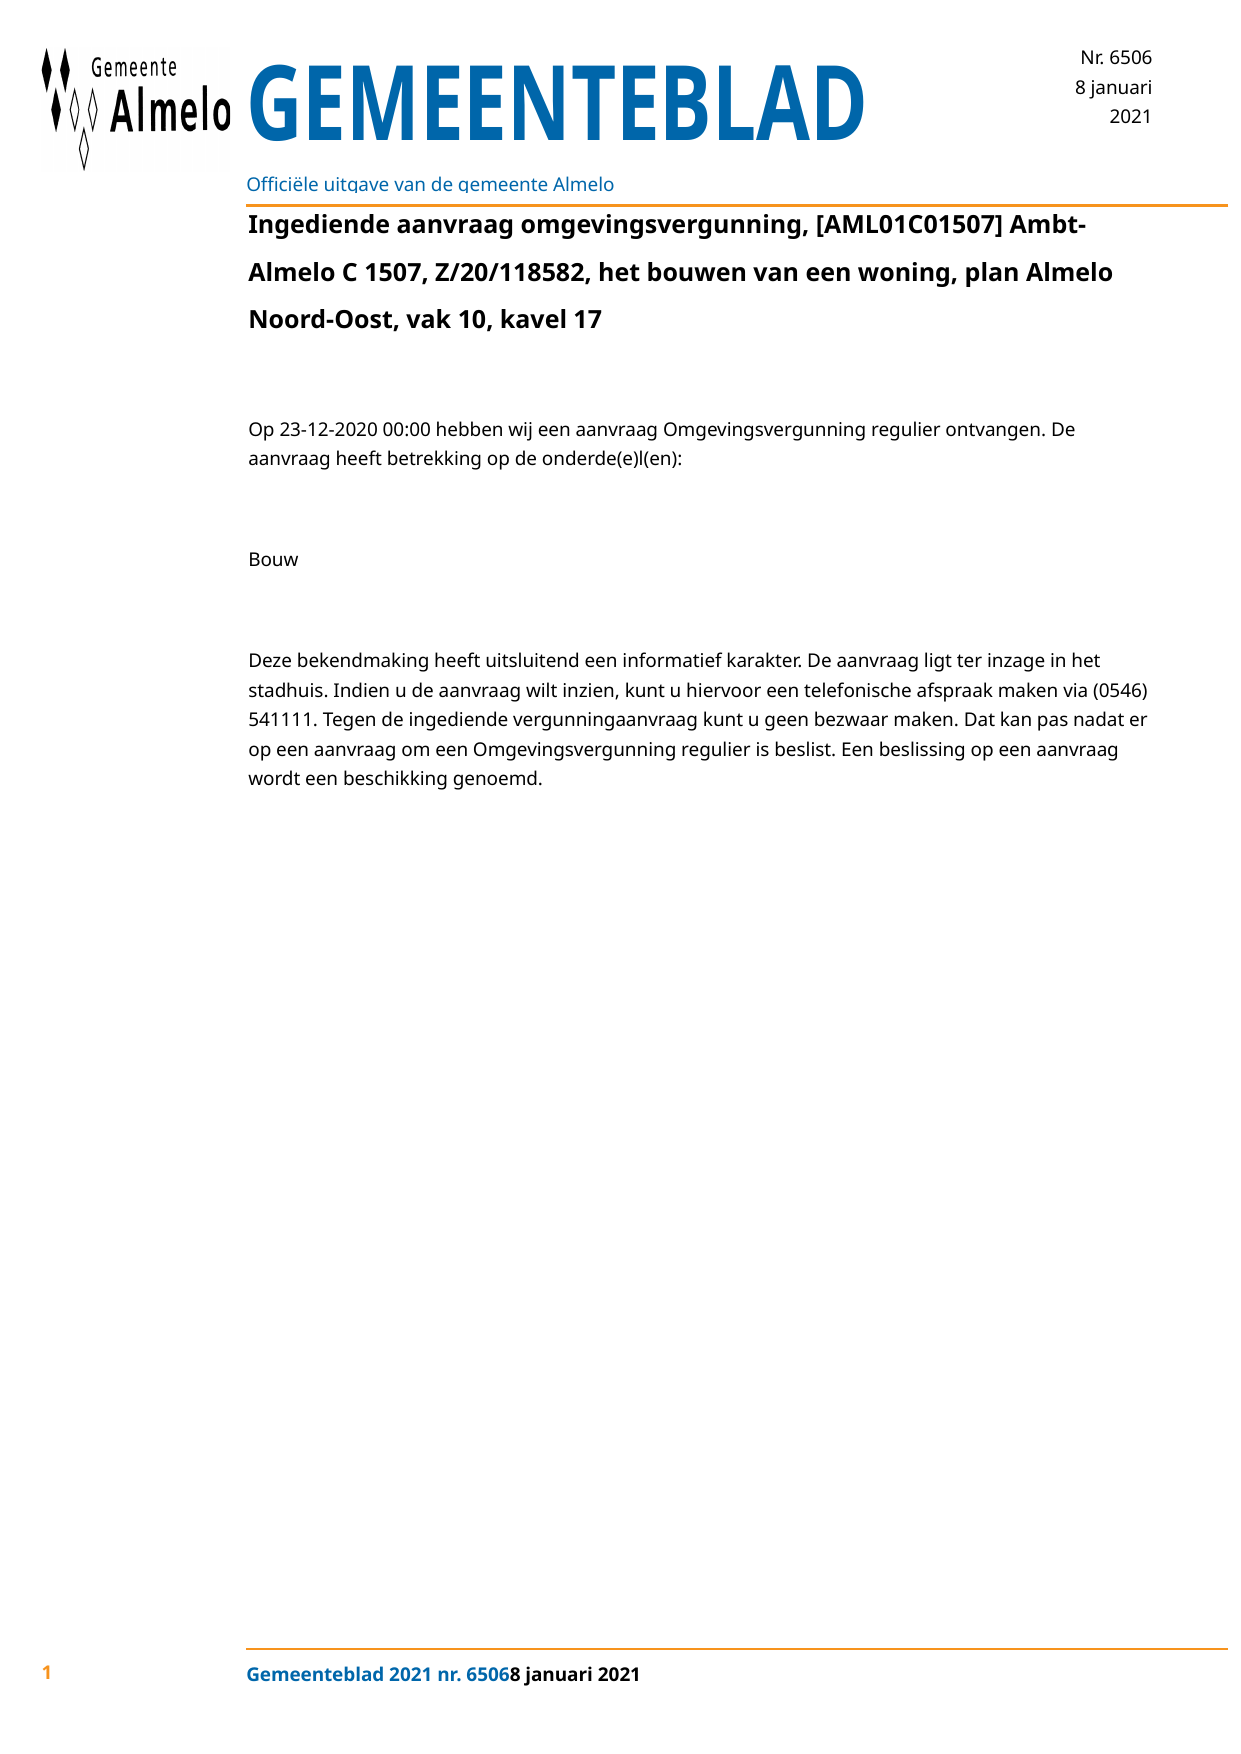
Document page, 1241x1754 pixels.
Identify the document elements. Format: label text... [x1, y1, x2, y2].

picture [41, 47, 231, 172]
text Op 23-12-2020 00:00 hebben wij een aanvraag Omgevingsvergunning regulier ontvangen. De aanvraag heeft betrekking op de onderde(e)l(en): [248, 416, 1152, 471]
text Deze bekendmaking heeft uitsluitend een informatief karakter. De aanvraag ligt ter inzage in het stadhuis. Indien u de aanvraag wilt inzien, kunt u hiervoor een telefonische afspraak maken via (0546) 541111. Tegen de ingediende vergunningaanvraag kunt u geen bezwaar maken. Dat kan pas nadat er op een aanvraag om een Omgevingsvergunning regulier is beslist. Een beslissing op een aanvraag wordt een beschikking genoemd. [248, 647, 1152, 791]
text Ingediende aanvraag omgevingsvergunning, [AML01C01507] Ambt-Almelo C 1507, Z/20/118582, het bouwen van een woning, plan Almelo Noord-Oost, vak 10, kavel 17 [248, 207, 1152, 336]
text Bouw [248, 546, 1152, 572]
